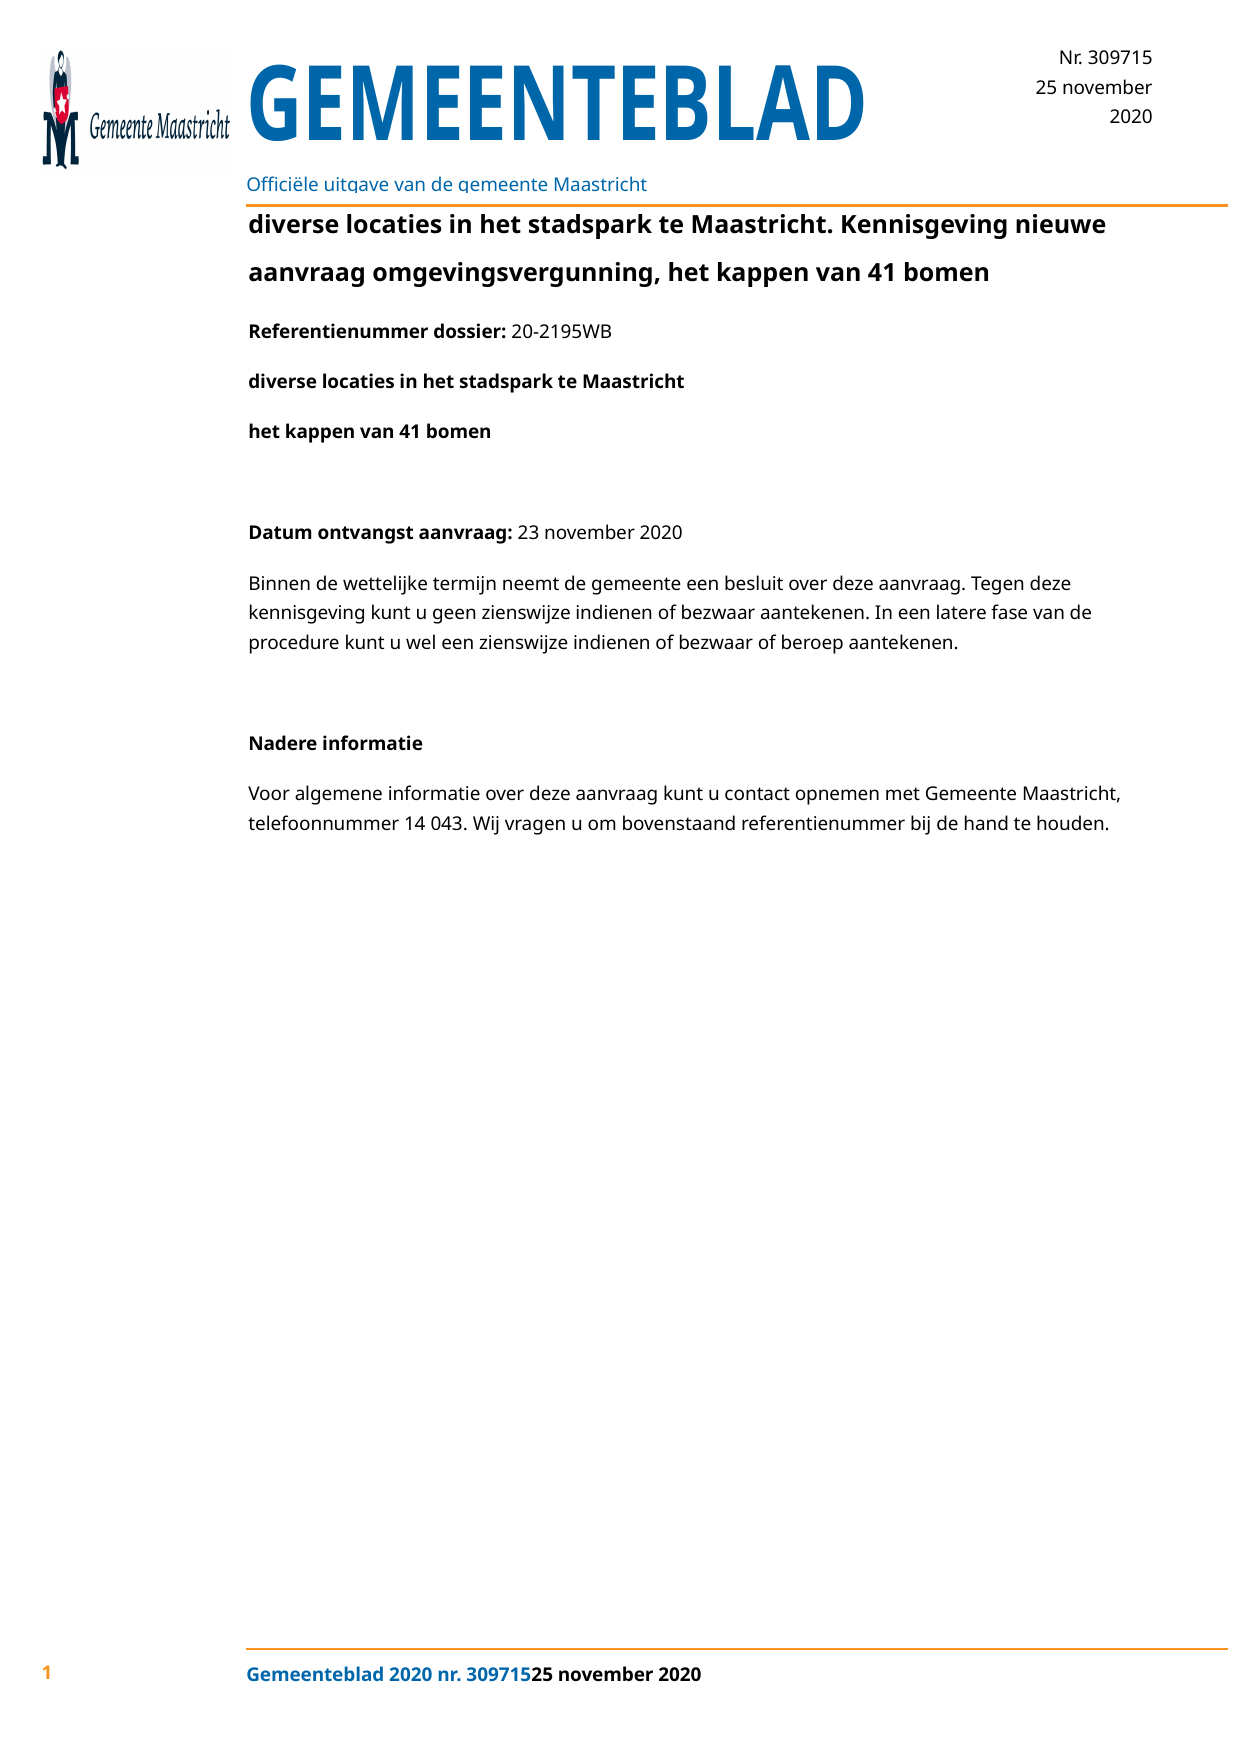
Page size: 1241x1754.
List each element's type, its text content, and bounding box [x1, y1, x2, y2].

picture [41, 47, 231, 172]
text Voor algemene informatie over deze aanvraag kunt u contact opnemen met Gemeente Maastricht, telefoonnummer 14 043. Wij vragen u om bovenstaand referentienummer bij de hand te houden. [248, 780, 1152, 836]
text diverse locaties in het stadspark te Maastricht. Kennisgeving nieuwe aanvraag omgevingsvergunning, het kappen van 41 bomen [248, 207, 1152, 288]
text Nadere informatie [248, 730, 1152, 756]
text diverse locaties in het stadspark te Maastricht [248, 368, 1152, 394]
text Binnen de wettelijke termijn neemt de gemeente een besluit over deze aanvraag. Tegen deze kennisgeving kunt u geen zienswijze indienen of bezwaar aantekenen. In een latere fase van de procedure kunt u wel een zienswijze indienen of bezwaar of beroep aantekenen. [248, 570, 1152, 655]
text Referentienummer dossier: 20-2195WB [248, 318, 1152, 344]
text het kappen van 41 bomen [248, 419, 1152, 444]
text Datum ontvangst aanvraag: 23 november 2020 [248, 519, 1152, 545]
